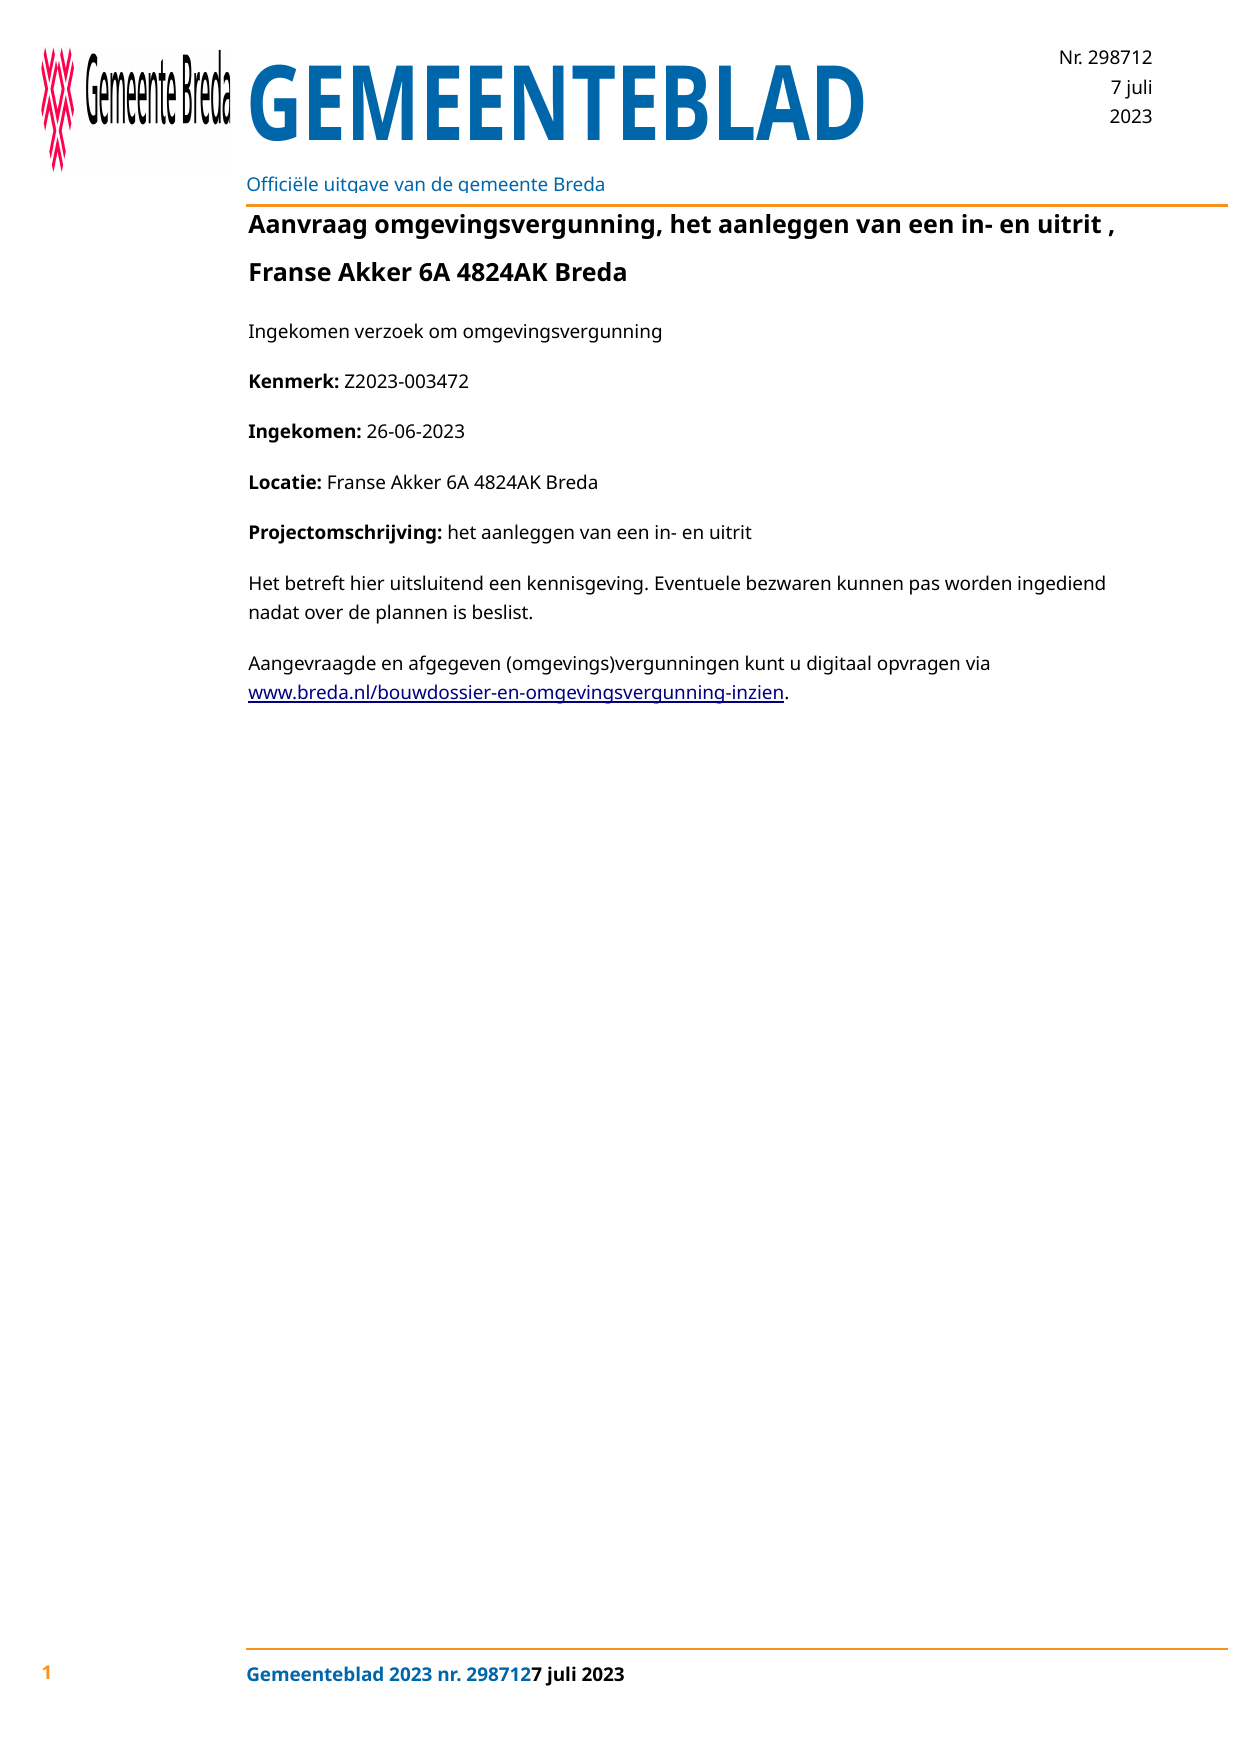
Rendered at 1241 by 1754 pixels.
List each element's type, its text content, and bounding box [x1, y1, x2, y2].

text Aanvraag omgevingsvergunning, het aanleggen van een in- en uitrit , Franse Akker 6A 4824AK Breda [248, 207, 1152, 288]
text Het betreft hier uitsluitend een kennisgeving. Eventuele bezwaren kunnen pas worden ingediend nadat over de plannen is beslist. [248, 570, 1152, 625]
text Locatie: Franse Akker 6A 4824AK Breda [248, 469, 1152, 495]
text Aangevraagde en afgegeven (omgevings)vergunningen kunt u digitaal opvragen via www.breda.nl/bouwdossier-en-omgevingsvergunning-inzien. [248, 650, 1152, 705]
text Kenmerk: Z2023-003472 [248, 368, 1152, 394]
text Ingekomen: 26-06-2023 [248, 419, 1152, 444]
text Ingekomen verzoek om omgevingsvergunning [248, 318, 1152, 344]
text Projectomschrijving: het aanleggen van een in- en uitrit [248, 519, 1152, 545]
picture [41, 47, 231, 172]
